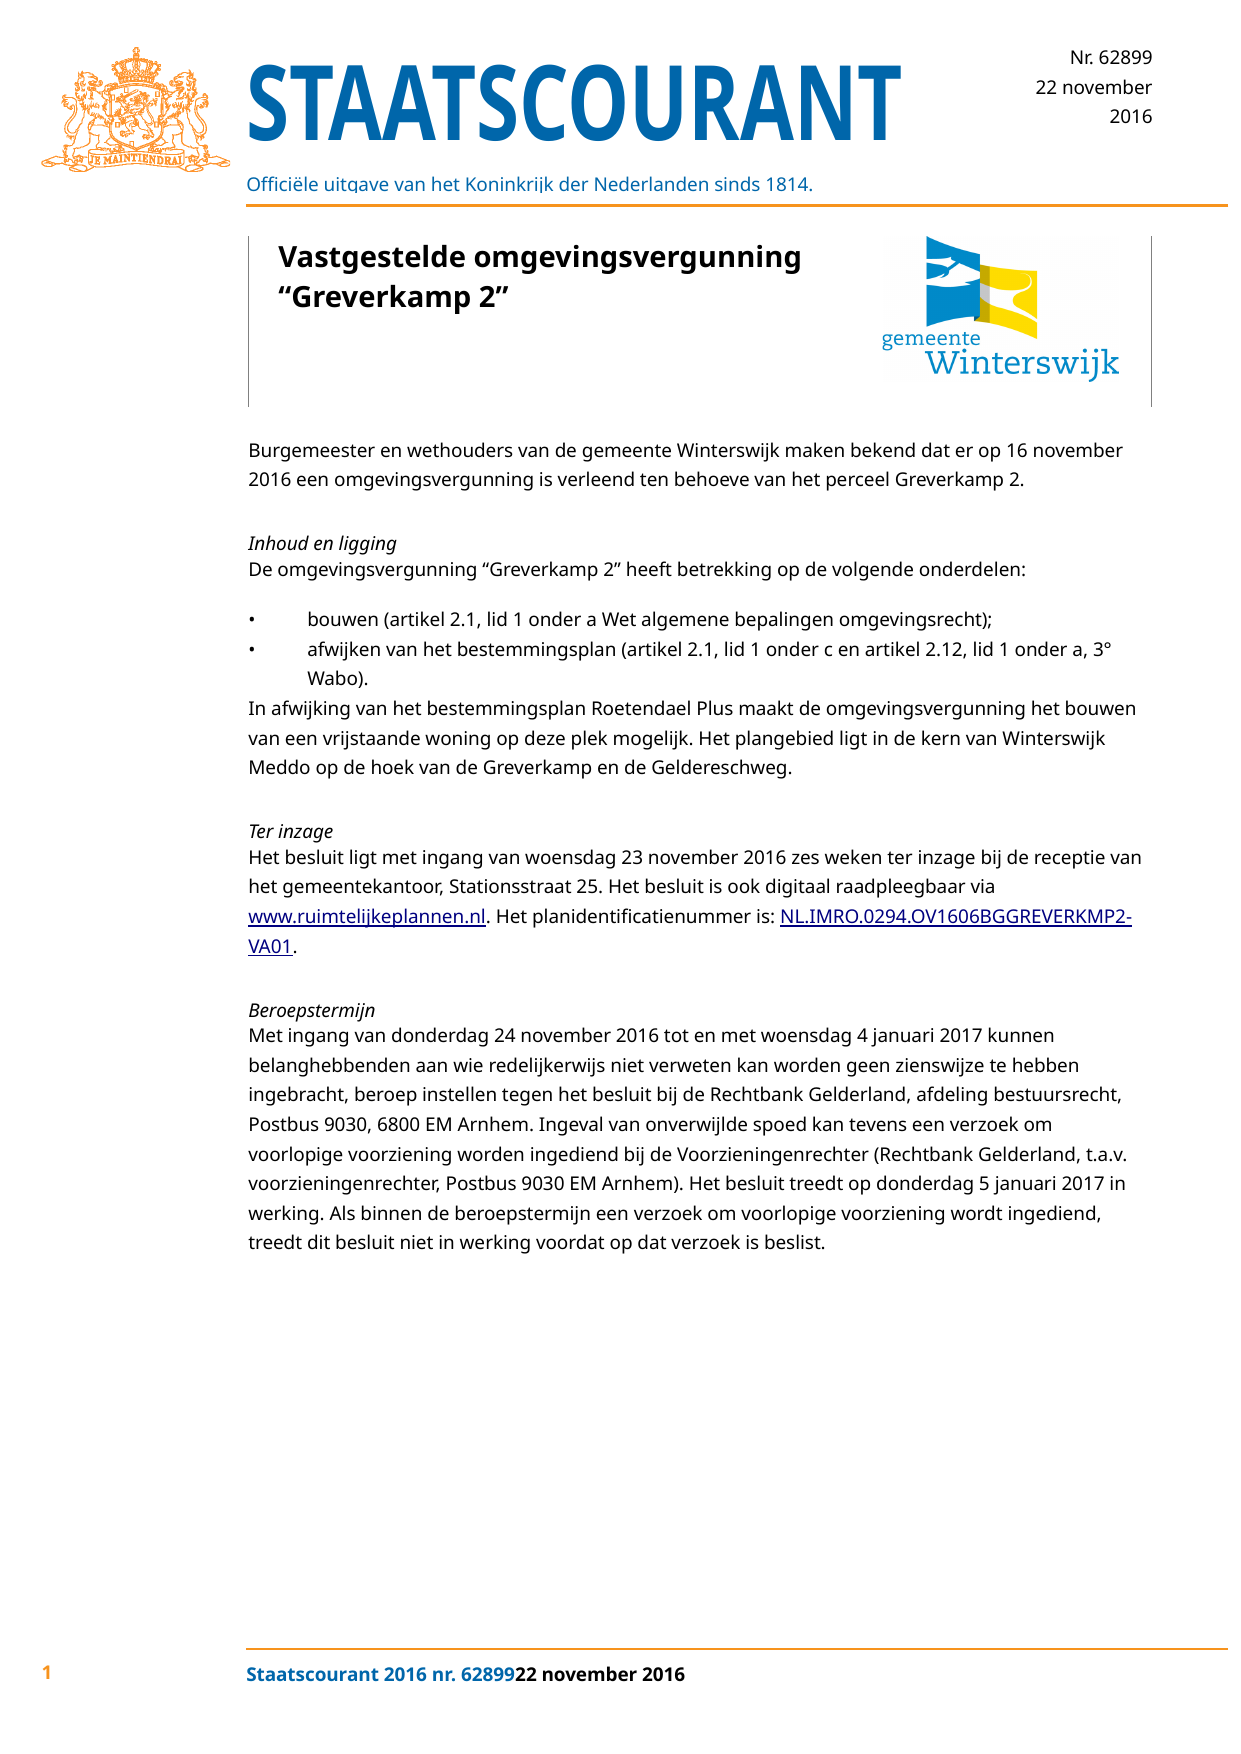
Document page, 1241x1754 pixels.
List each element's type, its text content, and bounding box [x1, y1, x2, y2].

text Inhoud en ligging [248, 530, 1152, 556]
text In afwijking van het bestemmingsplan Roetendael Plus maakt de omgevingsvergunning het bouwen van een vrijstaande woning op deze plek mogelijk. Het plangebied ligt in de kern van Winterswijk Meddo op de hoek van de Greverkamp en de Geldereschweg. [248, 695, 1152, 780]
list afwijken van het bestemmingsplan (artikel 2.1, lid 1 onder c en artikel 2.12, lid 1 onder a, 3° Wabo). [248, 636, 1152, 691]
picture [882, 236, 1119, 382]
table_header [850, 236, 1151, 407]
text Burgemeester en wethouders van de gemeente Winterswijk maken bekend dat er op 16 november 2016 een omgevingsvergunning is verleend ten behoeve van het perceel Greverkamp 2. [248, 437, 1152, 492]
text Het besluit ligt met ingang van woensdag 23 november 2016 zes weken ter inzage bij de receptie van het gemeentekantoor, Stationsstraat 25. Het besluit is ook digitaal raadpleegbaar via www.ruimtelijkeplannen.nl. Het planidentificatienummer is: NL.IMRO.0294.OV1606BGGREVERKMP2-VA01. [248, 844, 1152, 958]
list bouwen (artikel 2.1, lid 1 onder a Wet algemene bepalingen omgevingsrecht); [248, 606, 1152, 632]
table_header Vastgestelde omgevingsvergunning “Greverkamp 2” [249, 236, 850, 407]
text Ter inzage [248, 818, 1152, 844]
text Met ingang van donderdag 24 november 2016 tot en met woensdag 4 januari 2017 kunnen belanghebbenden aan wie redelijkerwijs niet verweten kan worden geen zienswijze te hebben ingebracht, beroep instellen tegen het besluit bij de Rechtbank Gelderland, afdeling bestuursrecht, Postbus 9030, 6800 EM Arnhem. Ingeval van onverwijlde spoed kan tevens een verzoek om voorlopige voorziening worden ingediend bij de Voorzieningenrechter (Rechtbank Gelderland, t.a.v. voorzieningenrechter, Postbus 9030 EM Arnhem). Het besluit treedt op donderdag 5 januari 2017 in werking. Als binnen de beroepstermijn een verzoek om voorlopige voorziening wordt ingediend, treedt dit besluit niet in werking voordat op dat verzoek is beslist. [248, 1022, 1152, 1255]
picture [41, 47, 231, 172]
picture [1111, 360, 1119, 371]
text De omgevingsvergunning “Greverkamp 2” heeft betrekking op de volgende onderdelen: [248, 556, 1152, 582]
text Beroepstermijn [248, 997, 1152, 1022]
